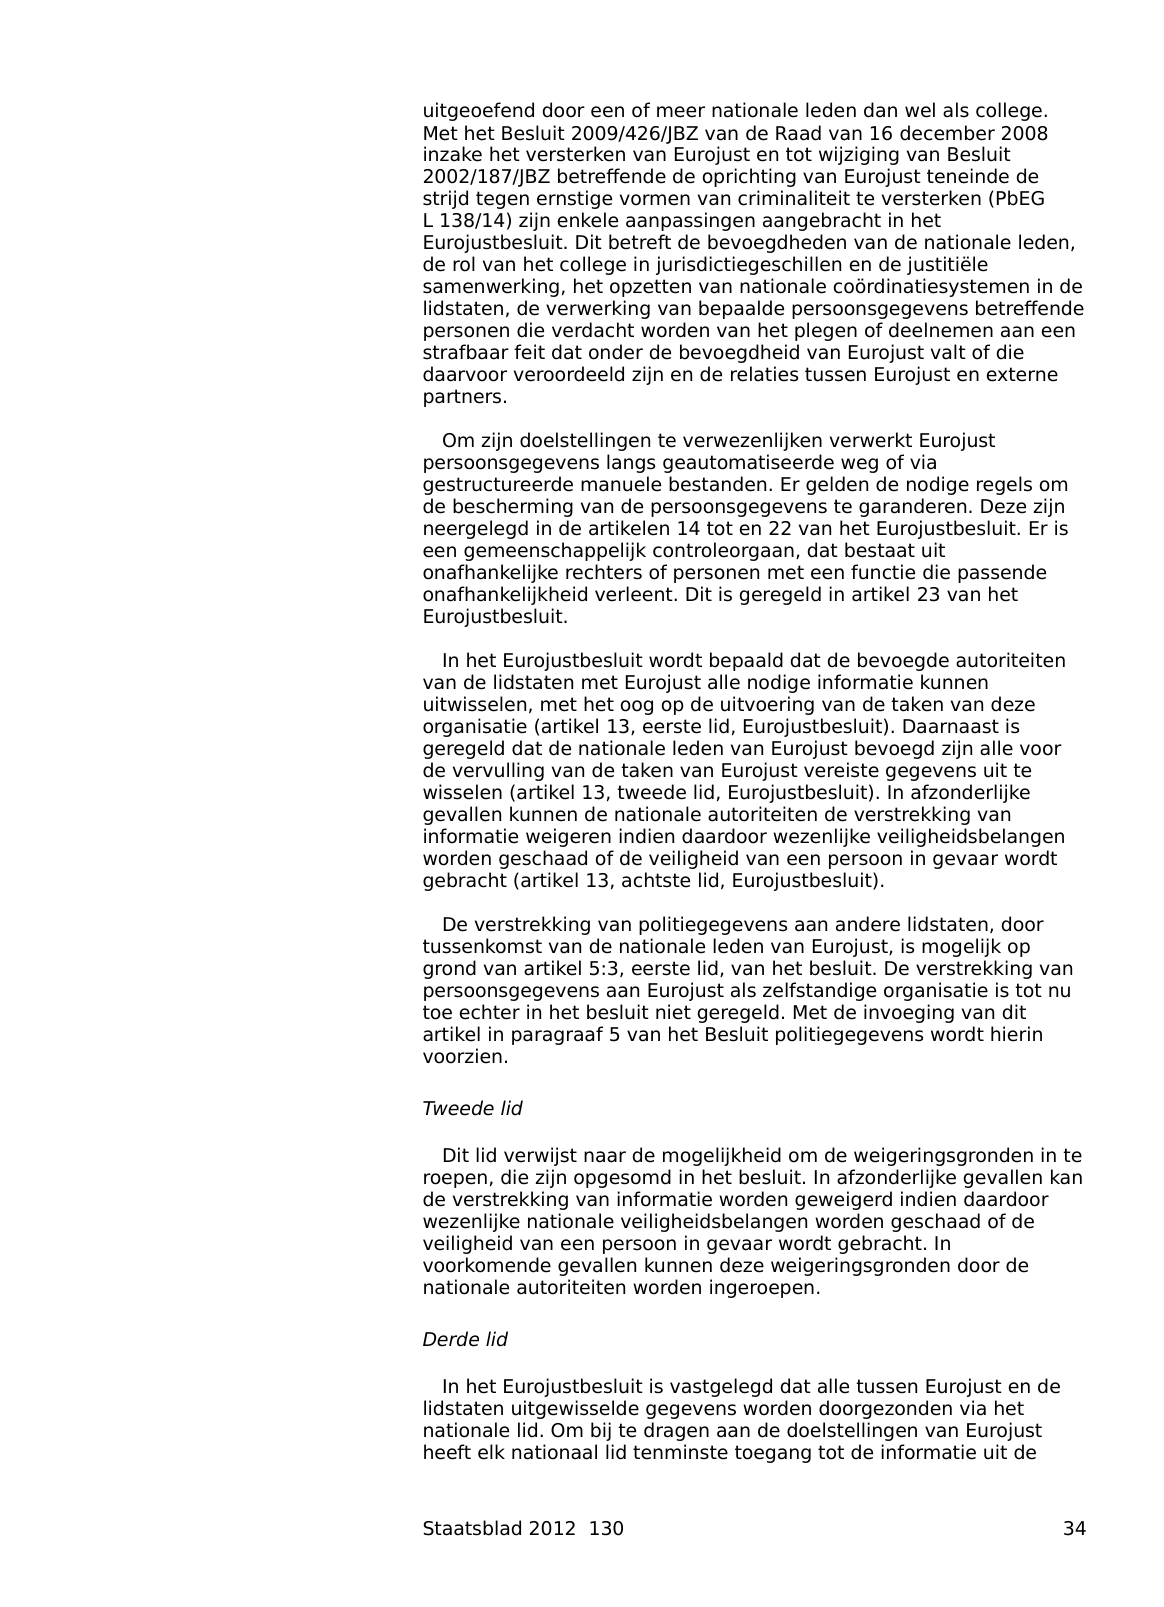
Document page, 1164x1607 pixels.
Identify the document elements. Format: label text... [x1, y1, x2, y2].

text De verstrekking van politiegegevens aan andere lidstaten, door tussenkomst van de nationale leden van Eurojust, is mogelijk op grond van artikel 5:3, eerste lid, van het besluit. De verstrekking van persoonsgegevens aan Eurojust als zelfstandige organisatie is tot nu toe echter in het besluit niet geregeld. Met de invoeging van dit artikel in paragraaf 5 van het Besluit politiegegevens wordt hierin voorzien. [422, 914, 1087, 1068]
subtitle Derde lid [422, 1329, 1087, 1351]
text Om zijn doelstellingen te verwezenlijken verwerkt Eurojust persoonsgegevens langs geautomatiseerde weg of via gestructureerde manuele bestanden. Er gelden de nodige regels om de bescherming van de persoonsgegevens te garanderen. Deze zijn neergelegd in de artikelen 14 tot en 22 van het Eurojustbesluit. Er is een gemeenschappelijk controleorgaan, dat bestaat uit onafhankelijke rechters of personen met een functie die passende onafhankelijkheid verleent. Dit is geregeld in artikel 23 van het Eurojustbesluit. [422, 430, 1087, 628]
text In het Eurojustbesluit is vastgelegd dat alle tussen Eurojust en de lidstaten uitgewisselde gegevens worden doorgezonden via het nationale lid. Om bij te dragen aan de doelstellingen van Eurojust heeft elk nationaal lid tenminste toegang tot de informatie uit de [422, 1376, 1087, 1464]
subtitle Tweede lid [422, 1098, 1087, 1120]
text Dit lid verwijst naar de mogelijkheid om de weigeringsgronden in te roepen, die zijn opgesomd in het besluit. In afzonderlijke gevallen kan de verstrekking van informatie worden geweigerd indien daardoor wezenlijke nationale veiligheidsbelangen worden geschaad of de veiligheid van een persoon in gevaar wordt gebracht. In voorkomende gevallen kunnen deze weigeringsgronden door de nationale autoriteiten worden ingeroepen. [422, 1145, 1087, 1299]
text uitgeoefend door een of meer nationale leden dan wel als college. Met het Besluit 2009/426/JBZ van de Raad van 16 december 2008 inzake het versterken van Eurojust en tot wijziging van Besluit 2002/187/JBZ betreffende de oprichting van Eurojust teneinde de strijd tegen ernstige vormen van criminaliteit te versterken (PbEG L 138/14) zijn enkele aanpassingen aangebracht in het Eurojustbesluit. Dit betreft de bevoegdheden van de nationale leden, de rol van het college in jurisdictiegeschillen en de justitiële samenwerking, het opzetten van nationale coördinatiesystemen in de lidstaten, de verwerking van bepaalde persoonsgegevens betreffende personen die verdacht worden van het plegen of deelnemen aan een strafbaar feit dat onder de bevoegdheid van Eurojust valt of die daarvoor veroordeeld zijn en de relaties tussen Eurojust en externe partners. [422, 100, 1087, 408]
text In het Eurojustbesluit wordt bepaald dat de bevoegde autoriteiten van de lidstaten met Eurojust alle nodige informatie kunnen uitwisselen, met het oog op de uitvoering van de taken van deze organisatie (artikel 13, eerste lid, Eurojustbesluit). Daarnaast is geregeld dat de nationale leden van Eurojust bevoegd zijn alle voor de vervulling van de taken van Eurojust vereiste gegevens uit te wisselen (artikel 13, tweede lid, Eurojustbesluit). In afzonderlijke gevallen kunnen de nationale autoriteiten de verstrekking van informatie weigeren indien daardoor wezenlijke veiligheidsbelangen worden geschaad of de veiligheid van een persoon in gevaar wordt gebracht (artikel 13, achtste lid, Eurojustbesluit). [422, 650, 1087, 892]
